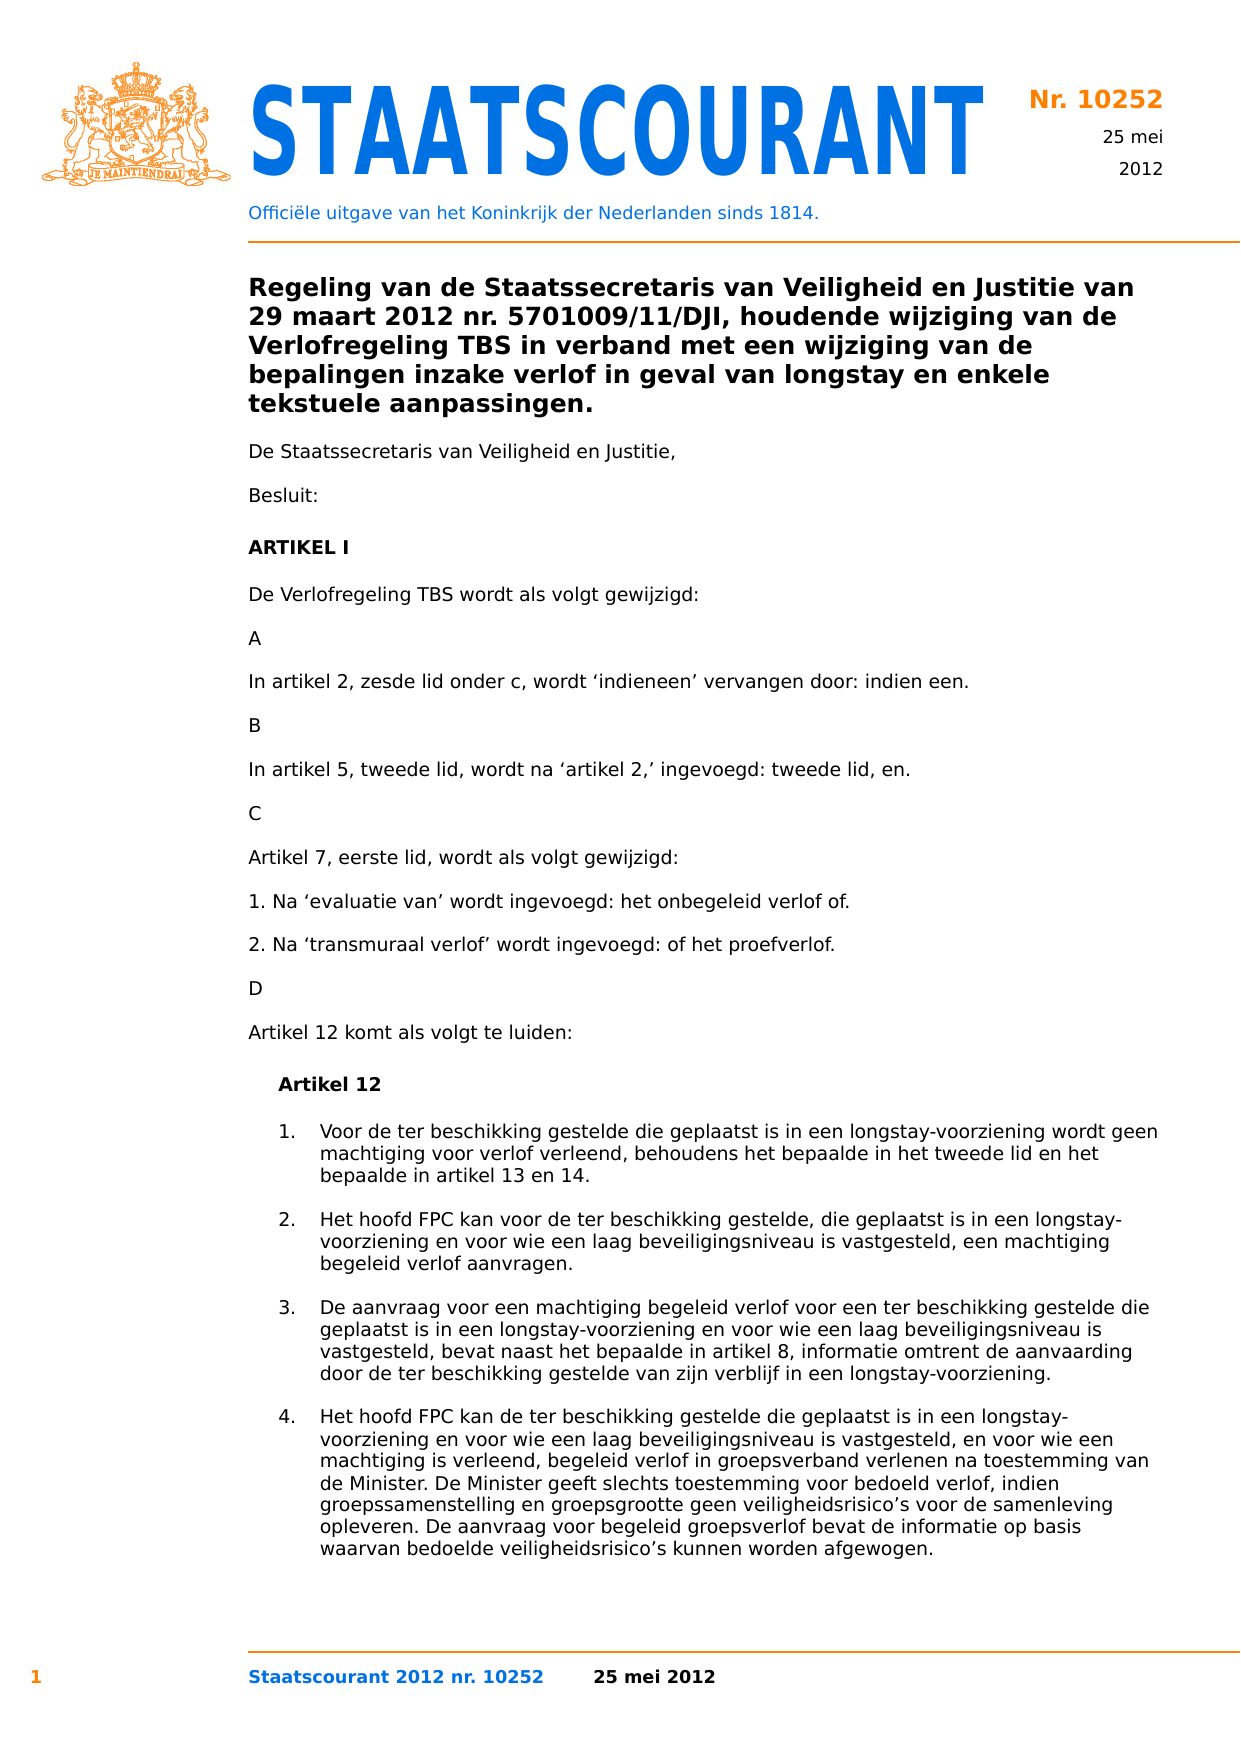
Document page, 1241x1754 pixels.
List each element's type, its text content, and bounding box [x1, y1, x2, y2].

text De Staatssecretaris van Veiligheid en Justitie, [248, 441, 1163, 463]
picture [41, 62, 231, 186]
text A [248, 627, 1163, 649]
table_cell 25 mei [998, 121, 1240, 153]
text Artikel 7, eerste lid, wordt als volgt gewijzigd: [248, 847, 1163, 869]
text 3. De aanvraag voor een machtiging begeleid verlof voor een ter beschikking gestelde die geplaatst is in een longstay-voorziening en voor wie een laag beveiligingsniveau is vastgesteld, bevat naast het bepaalde in artikel 8, informatie omtrent de aanvaarding door de ter beschikking gestelde van zijn verblijf in een longstay-voorziening. [278, 1297, 1163, 1384]
text In artikel 2, zesde lid onder c, wordt ‘indieneen’ vervangen door: indien een. [248, 671, 1163, 693]
text Besluit: [248, 484, 1163, 507]
table_header Nr. 10252 [998, 62, 1240, 121]
text 1. Na ‘evaluatie van’ wordt ingevoegd: het onbegeleid verlof of. [248, 891, 1163, 912]
subtitle Artikel 12 [278, 1074, 1163, 1096]
subtitle ARTIKEL I [248, 537, 1163, 558]
text De Verlofregeling TBS wordt als volgt gewijzigd: [248, 583, 1163, 606]
text Artikel 12 komt als volgt te luiden: [248, 1022, 1163, 1044]
subtitle Regeling van de Staatssecretaris van Veiligheid en Justitie van 29 maart 2012 nr. 5701009/11/DJI, houdende wijziging van de Verlofregeling TBS in verband met een wijziging van de bepalingen inzake verlof in geval van longstay en enkele tekstuele aanpassingen. [248, 273, 1163, 419]
text 4. Het hoofd FPC kan de ter beschikking gestelde die geplaatst is in een longstay-voorziening en voor wie een laag beveiligingsniveau is vastgesteld, en voor wie een machtiging is verleend, begeleid verlof in groepsverband verlenen na toestemming van de Minister. De Minister geeft slechts toestemming voor bedoeld verlof, indien groepssamenstelling en groepsgrootte geen veiligheidsrisico’s voor de samenleving opleveren. De aanvraag voor begeleid groepsverlof bevat de informatie op basis waarvan bedoelde veiligheidsrisico’s kunnen worden afgewogen. [278, 1406, 1163, 1560]
table_cell 2012 [998, 153, 1240, 203]
text In artikel 5, tweede lid, wordt na ‘artikel 2,’ ingevoegd: tweede lid, en. [248, 759, 1163, 781]
text 2. Het hoofd FPC kan voor de ter beschikking gestelde, die geplaatst is in een longstay-voorziening en voor wie een laag beveiligingsniveau is vastgesteld, een machtiging begeleid verlof aanvragen. [278, 1209, 1163, 1275]
text C [248, 803, 1163, 825]
text 1. Voor de ter beschikking gestelde die geplaatst is in een longstay-voorziening wordt geen machtiging voor verlof verleend, behoudens het bepaalde in het tweede lid en het bepaalde in artikel 13 en 14. [278, 1121, 1163, 1187]
table_header [25, 62, 248, 241]
text B [248, 715, 1163, 737]
text D [248, 978, 1163, 1000]
table_cell Officiële uitgave van het Koninkrijk der Nederlanden sinds 1814. [248, 203, 1240, 241]
text 2. Na ‘transmuraal verlof’ wordt ingevoegd: of het proefverlof. [248, 934, 1163, 956]
table_header STAATSCOURANT [248, 62, 998, 203]
